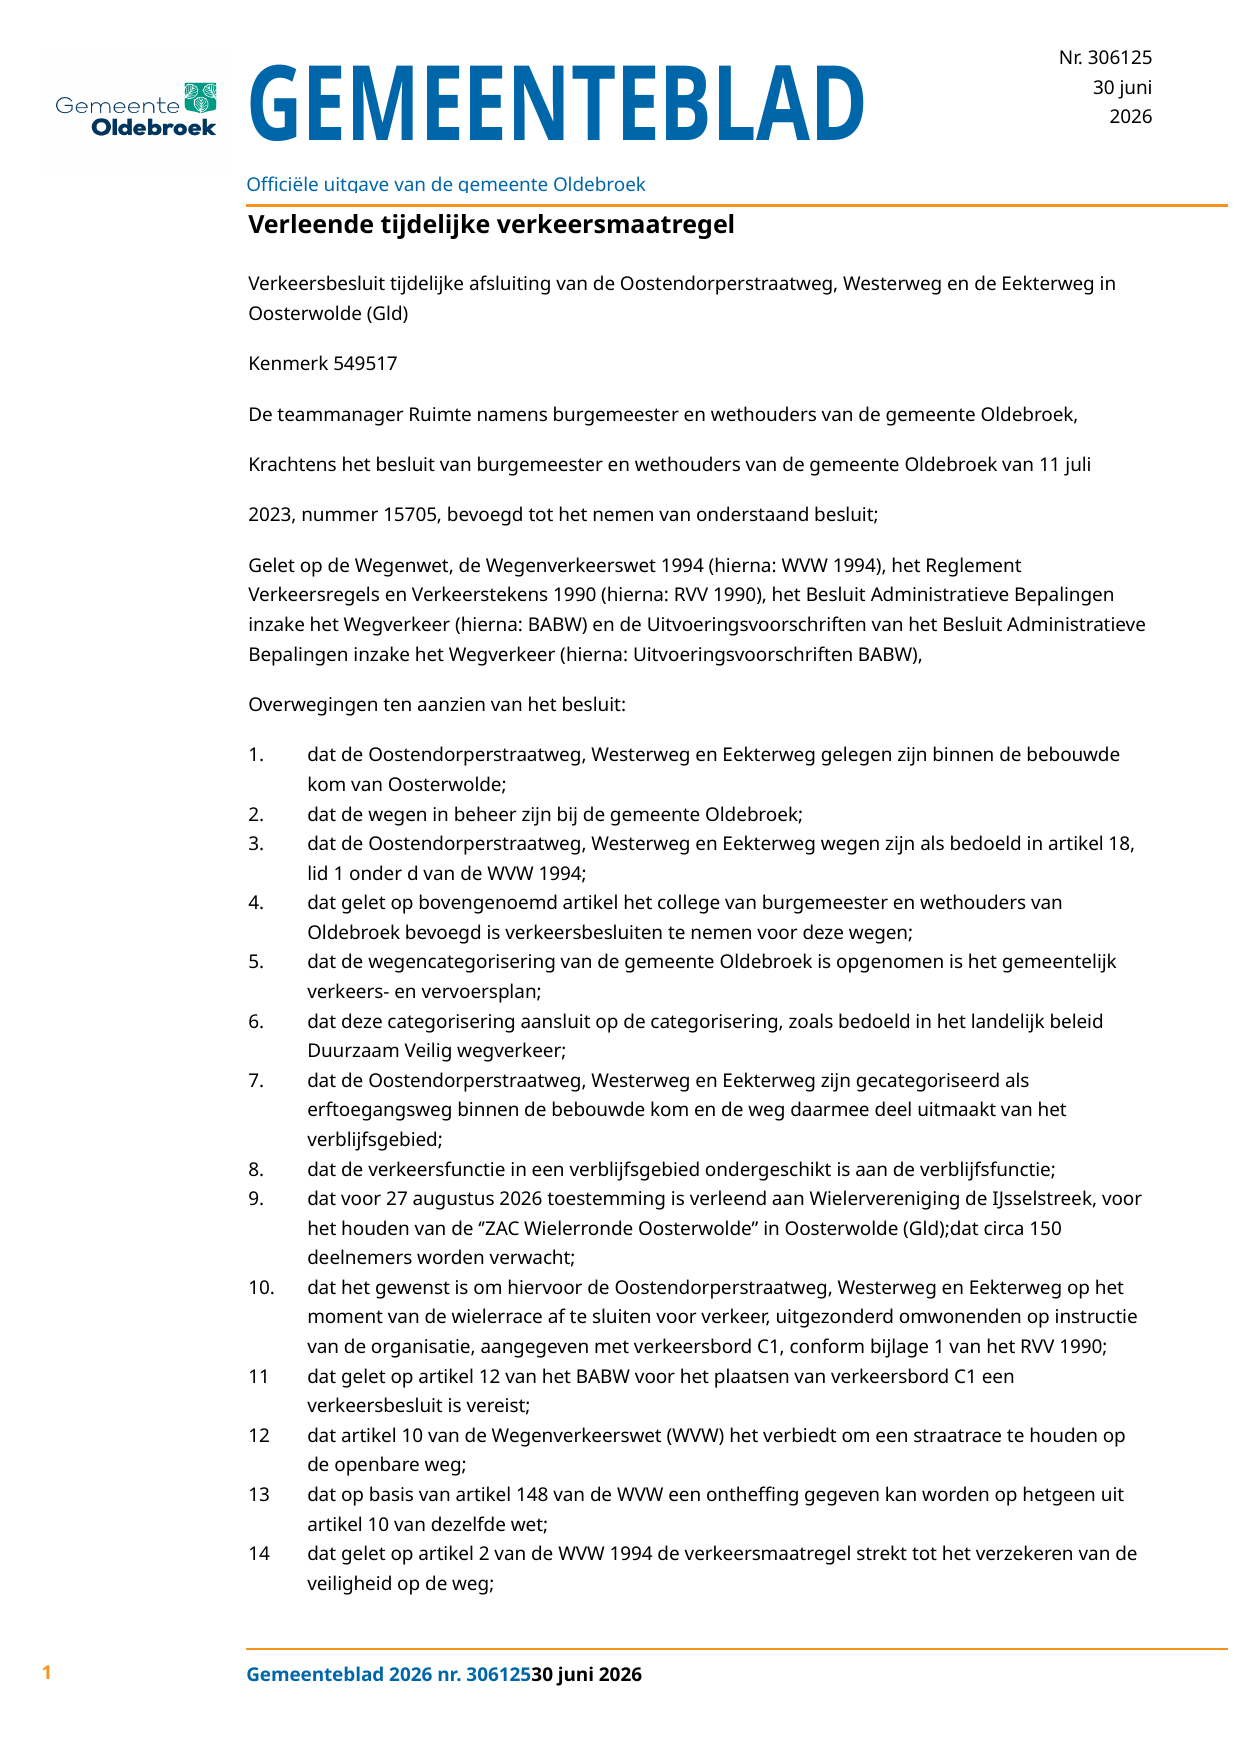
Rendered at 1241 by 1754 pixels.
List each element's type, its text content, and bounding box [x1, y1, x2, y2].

list dat de Oostendorperstraatweg, Westerweg en Eekterweg zijn gecategoriseerd als erftoegangsweg binnen de bebouwde kom en de weg daarmee deel uitmaakt van het verblijfsgebied; [248, 1067, 1152, 1152]
list dat het gewenst is om hiervoor de Oostendorperstraatweg, Westerweg en Eekterweg op het moment van de wielerrace af te sluiten voor verkeer, uitgezonderd omwonenden op instructie van de organisatie, aangegeven met verkeersbord C1, conform bijlage 1 van het RVV 1990; [248, 1274, 1152, 1359]
text Gelet op de Wegenwet, de Wegenverkeerswet 1994 (hierna: WVW 1994), het Reglement Verkeersregels en Verkeerstekens 1990 (hierna: RVV 1990), het Besluit Administratieve Bepalingen inzake het Wegverkeer (hierna: BABW) en de Uitvoeringsvoorschriften van het Besluit Administratieve Bepalingen inzake het Wegverkeer (hierna: Uitvoeringsvoorschriften BABW), [248, 552, 1152, 666]
list dat op basis van artikel 148 van de WVW een ontheffing gegeven kan worden op hetgeen uit artikel 10 van dezelfde wet; [248, 1481, 1152, 1536]
text Overwegingen ten aanzien van het besluit: [248, 691, 1152, 717]
list dat de verkeersfunctie in een verblijfsgebied ondergeschikt is aan de verblijfsfunctie; [248, 1156, 1152, 1181]
text Verleende tijdelijke verkeersmaatregel [248, 207, 1152, 241]
list dat deze categorisering aansluit op de categorisering, zoals bedoeld in het landelijk beleid Duurzaam Veilig wegverkeer; [248, 1008, 1152, 1063]
text Verkeersbesluit tijdelijke afsluiting van de Oostendorperstraatweg, Westerweg en de Eekterweg in Oosterwolde (Gld) [248, 270, 1152, 326]
picture [41, 47, 231, 172]
list dat de Oostendorperstraatweg, Westerweg en Eekterweg wegen zijn als bedoeld in artikel 18, lid 1 onder d van de WVW 1994; [248, 830, 1152, 886]
list dat de wegen in beheer zijn bij de gemeente Oldebroek; [248, 801, 1152, 826]
list dat artikel 10 van de Wegenverkeerswet (WVW) het verbiedt om een straatrace te houden op de openbare weg; [248, 1422, 1152, 1477]
list dat gelet op artikel 12 van het BABW voor het plaatsen van verkeersbord C1 een verkeersbesluit is vereist; [248, 1363, 1152, 1418]
list dat gelet op bovengenoemd artikel het college van burgemeester en wethouders van Oldebroek bevoegd is verkeersbesluiten te nemen voor deze wegen; [248, 889, 1152, 945]
text 2023, nummer 15705, bevoegd tot het nemen van onderstaand besluit; [248, 502, 1152, 527]
text Kenmerk 549517 [248, 350, 1152, 376]
list dat de wegencategorisering van de gemeente Oldebroek is opgenomen is het gemeentelijk verkeers- en vervoersplan; [248, 949, 1152, 1004]
text De teammanager Ruimte namens burgemeester en wethouders van de gemeente Oldebroek, [248, 401, 1152, 426]
list dat voor 27 augustus 2026 toestemming is verleend aan Wielervereniging de IJsselstreek, voor het houden van de ‘’ZAC Wielerronde Oosterwolde” in Oosterwolde (Gld);dat circa 150 deelnemers worden verwacht; [248, 1185, 1152, 1270]
list dat de Oostendorperstraatweg, Westerweg en Eekterweg gelegen zijn binnen de bebouwde kom van Oosterwolde; [248, 742, 1152, 797]
text Krachtens het besluit van burgemeester en wethouders van de gemeente Oldebroek van 11 juli [248, 451, 1152, 477]
list dat gelet op artikel 2 van de WVW 1994 de verkeersmaatregel strekt tot het verzekeren van de veiligheid op de weg; [248, 1540, 1152, 1596]
